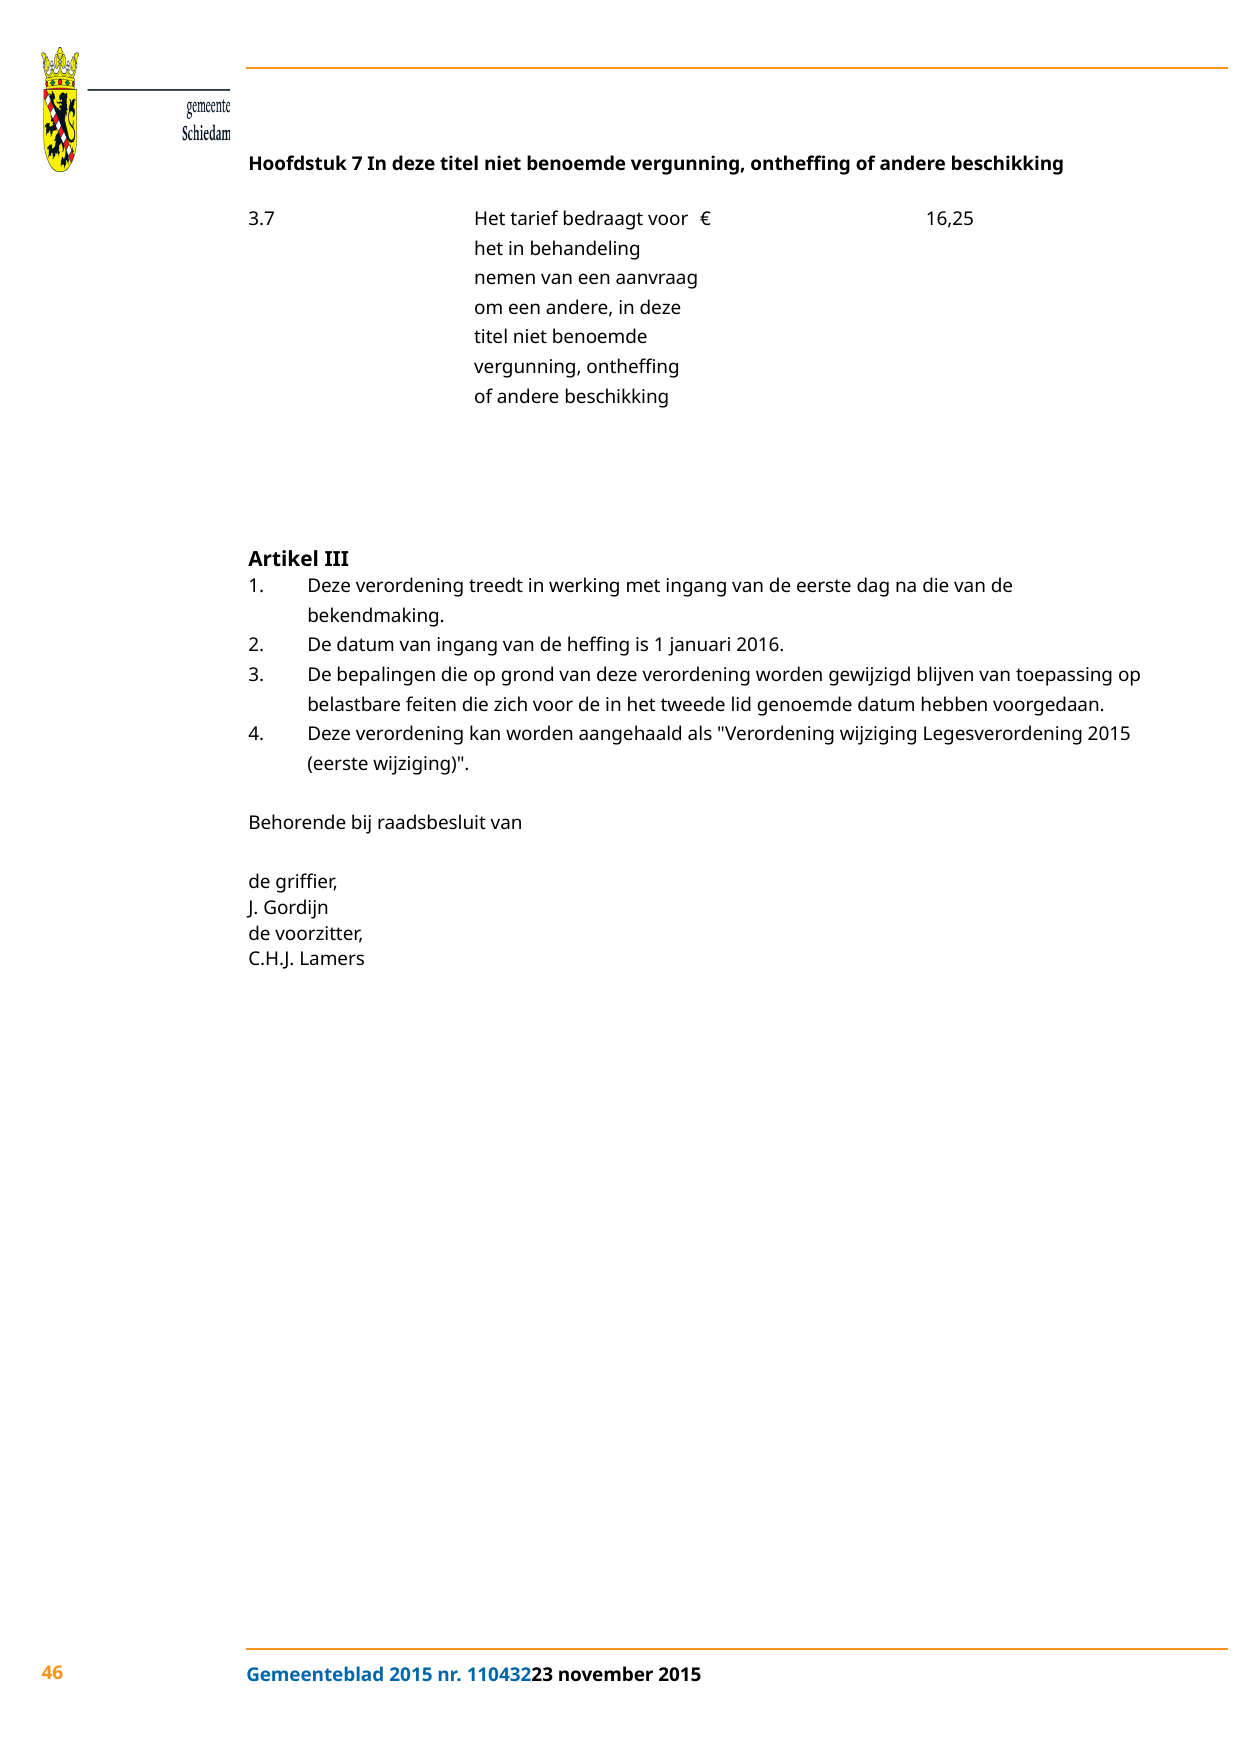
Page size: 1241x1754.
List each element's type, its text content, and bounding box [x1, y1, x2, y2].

text J. Gordijn [248, 894, 1152, 920]
table_header € [700, 205, 926, 409]
table_header 3.7 [248, 205, 474, 409]
text Artikel III [248, 544, 1152, 572]
table_header 16,25 [926, 205, 1152, 409]
text de griffier, [248, 868, 1152, 894]
list Deze verordening treedt in werking met ingang van de eerste dag na die van de bekendmaking. [248, 572, 1152, 628]
text Behorende bij raadsbesluit van [248, 809, 1152, 835]
list De bepalingen die op grond van deze verordening worden gewijzigd blijven van toepassing op belastbare feiten die zich voor de in het tweede lid genoemde datum hebben voorgedaan. [248, 661, 1152, 716]
table_header Het tarief bedraagt voor het in behandeling nemen van een aanvraag om een andere, in deze titel niet benoemde vergunning, ontheffing of andere beschikking [474, 205, 700, 409]
text C.H.J. Lamers [248, 945, 1152, 971]
text Hoofdstuk 7 In deze titel niet benoemde vergunning, ontheffing of andere beschikking [248, 150, 1152, 176]
picture [41, 47, 231, 172]
list Deze verordening kan worden aangehaald als "Verordening wijziging Legesverordening 2015 (eerste wijziging)". [248, 720, 1152, 776]
list De datum van ingang van de heffing is 1 januari 2016. [248, 632, 1152, 657]
text de voorzitter, [248, 920, 1152, 945]
